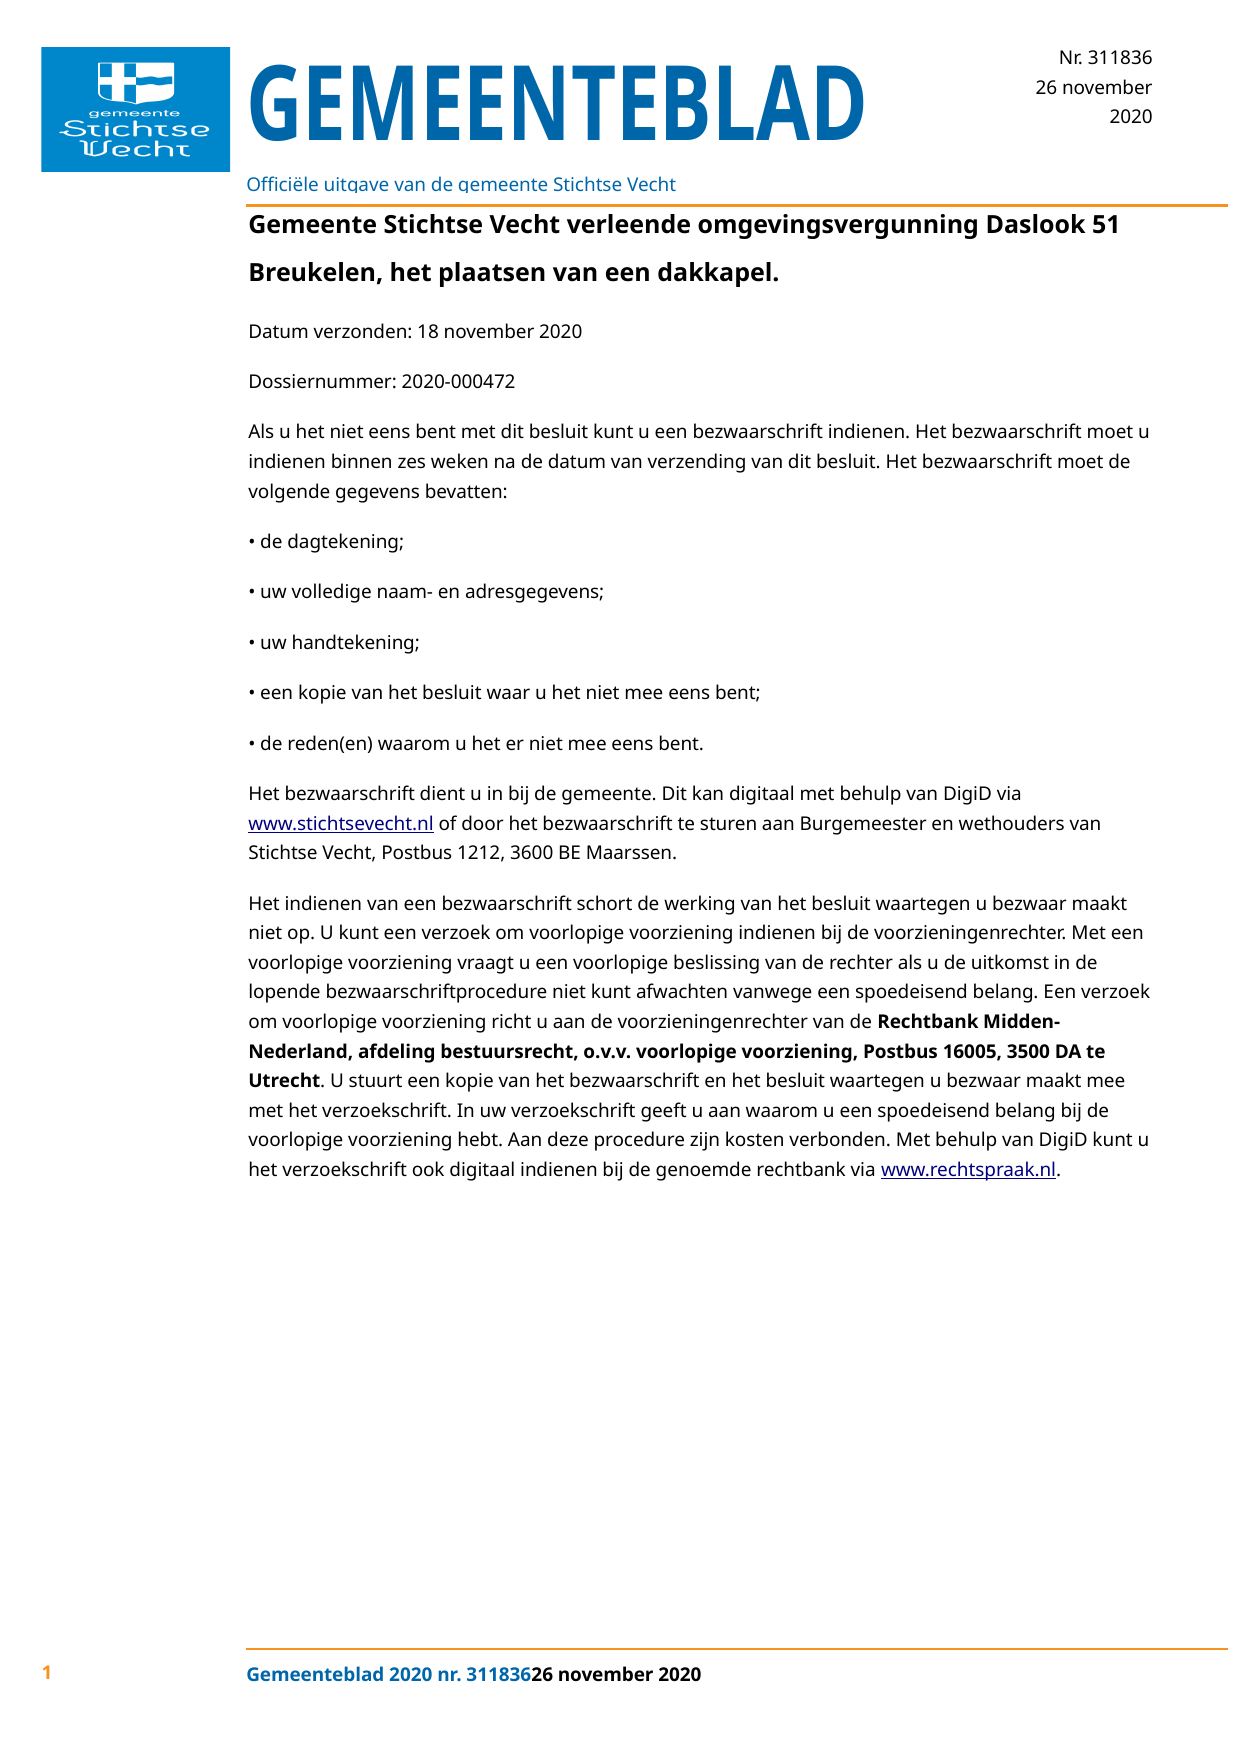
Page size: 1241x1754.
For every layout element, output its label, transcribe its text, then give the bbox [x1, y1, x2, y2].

text • de dagtekening; [248, 528, 1152, 554]
text Dossiernummer: 2020-000472 [248, 368, 1152, 394]
text Gemeente Stichtse Vecht verleende omgevingsvergunning Daslook 51 Breukelen, het plaatsen van een dakkapel. [248, 207, 1152, 288]
picture [99, 63, 135, 101]
text Het bezwaarschrift dient u in bij de gemeente. Dit kan digitaal met behulp van DigiD via www.stichtsevecht.nl of door het bezwaarschrift te sturen aan Burgemeester en wethouders van Stichtse Vecht, Postbus 1212, 3600 BE Maarssen. [248, 780, 1152, 865]
text Het indienen van een bezwaarschrift schort de werking van het besluit waartegen u bezwaar maakt niet op. U kunt een verzoek om voorlopige voorziening indienen bij de voorzieningenrechter. Met een voorlopige voorziening vraagt u een voorlopige beslissing van de rechter als u de uitkomst in de lopende bezwaarschriftprocedure niet kunt afwachten vanwege een spoedeisend belang. Een verzoek om voorlopige voorziening richt u aan de voorzieningenrechter van de Rechtbank Midden-Nederland, afdeling bestuursrecht, o.v.v. voorlopige voorziening, Postbus 16005, 3500 DA te Utrecht. U stuurt een kopie van het bezwaarschrift en het besluit waartegen u bezwaar maakt mee met het verzoekschrift. In uw verzoekschrift geeft u aan waarom u een spoedeisend belang bij de voorlopige voorziening hebt. Aan deze procedure zijn kosten verbonden. Met behulp van DigiD kunt u het verzoekschrift ook digitaal indienen bij de genoemde rechtbank via www.rechtspraak.nl. [248, 890, 1152, 1182]
text Datum verzonden: 18 november 2020 [248, 318, 1152, 344]
text • de reden(en) waarom u het er niet mee eens bent. [248, 730, 1152, 756]
picture [137, 63, 174, 103]
text Als u het niet eens bent met dit besluit kunt u een bezwaarschrift indienen. Het bezwaarschrift moet u indienen binnen zes weken na de datum van verzending van dit besluit. Het bezwaarschrift moet de volgende gegevens bevatten: [248, 419, 1152, 504]
text • een kopie van het besluit waar u het niet mee eens bent; [248, 679, 1152, 705]
text • uw handtekening; [248, 629, 1152, 655]
text • uw volledige naam- en adresgegevens; [248, 579, 1152, 604]
